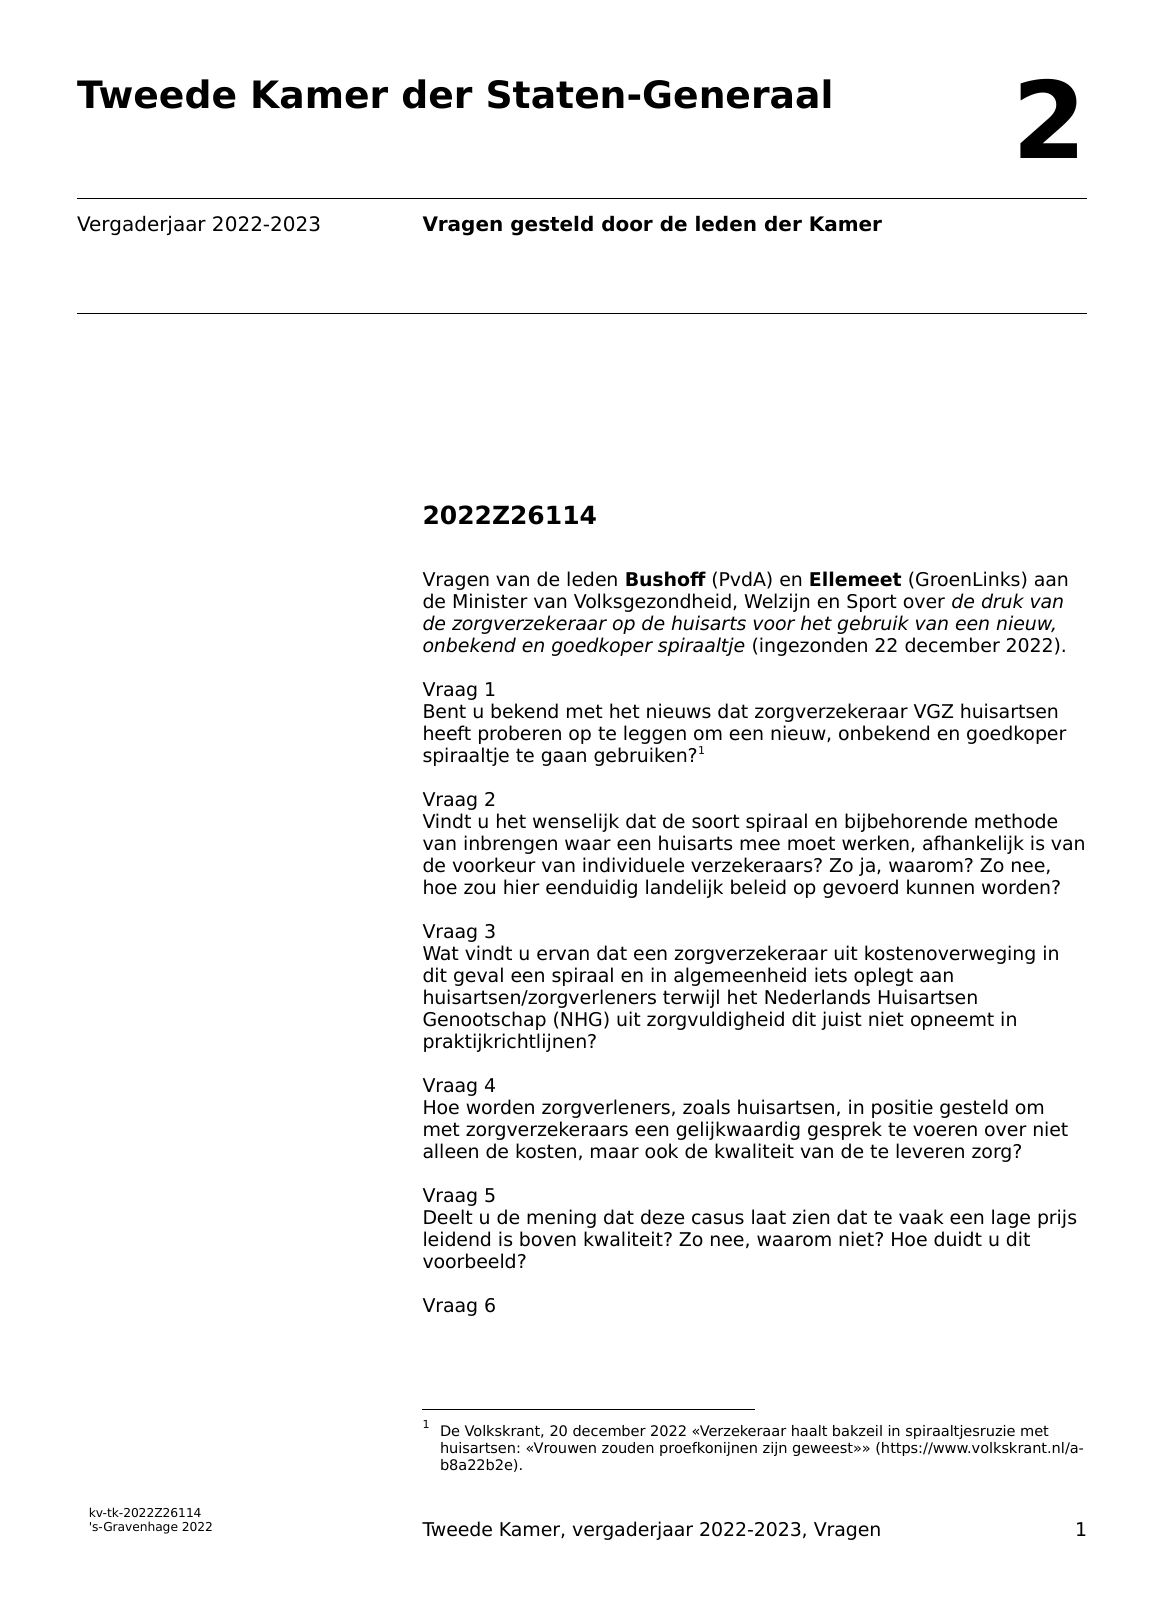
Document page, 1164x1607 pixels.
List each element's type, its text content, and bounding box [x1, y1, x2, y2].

text Wat vindt u ervan dat een zorgverzekeraar uit kostenoverweging in dit geval een spiraal en in algemeenheid iets oplegt aan huisartsen/zorgverleners terwijl het Nederlands Huisartsen Genootschap (NHG) uit zorgvuldigheid dit juist niet opneemt in praktijkrichtlijnen? [422, 943, 1087, 1053]
text Deelt u de mening dat deze casus laat zien dat te vaak een lage prijs leidend is boven kwaliteit? Zo nee, waarom niet? Hoe duidt u dit voorbeeld? [422, 1207, 1087, 1273]
text 's-Gravenhage 2022 [88, 1520, 323, 1534]
table_header Tweede Kamer der Staten-Generaal [77, 59, 886, 198]
text Hoe worden zorgverleners, zoals huisartsen, in positie gesteld om met zorgverzekeraars een gelijkwaardig gesprek te voeren over niet alleen de kosten, maar ook de kwaliteit van de te leveren zorg? [422, 1097, 1087, 1163]
text Vraag 3 [422, 921, 1087, 943]
text Vraag 6 [422, 1295, 1087, 1317]
text Bent u bekend met het nieuws dat zorgverzekeraar VGZ huisartsen heeft proberen op te leggen om een nieuw, onbekend en goedkoper spiraaltje te gaan gebruiken? [422, 701, 1087, 767]
text Vragen van de leden Bushoff (PvdA) en Ellemeet (GroenLinks) aan de Minister van Volksgezondheid, Welzijn en Sport over de druk van de zorgverzekeraar op de huisarts voor het gebruik van een nieuw, onbekend en goedkoper spiraaltje (ingezonden 22 december 2022). [422, 569, 1087, 657]
table_cell Vragen gesteld door de leden der Kamer [422, 199, 1087, 313]
text Vraag 4 [422, 1075, 1087, 1097]
text Vraag 2 [422, 789, 1087, 811]
text Vraag 5 [422, 1185, 1087, 1207]
text Vindt u het wenselijk dat de soort spiraal en bijbehorende methode van inbrengen waar een huisarts mee moet werken, afhankelijk is van de voorkeur van individuele verzekeraars? Zo ja, waarom? Zo nee, hoe zou hier eenduidig landelijk beleid op gevoerd kunnen worden? [422, 811, 1087, 899]
text kv-tk-2022Z26114 [88, 1506, 323, 1520]
table_header 2 [886, 59, 1087, 198]
text De Volkskrant, 20 december 2022 «Verzekeraar haalt bakzeil in spiraaltjesruzie met huisartsen: «Vrouwen zouden proefkonijnen zijn geweest»» (https://www.volkskrant.nl/a-b8a22b2e). [422, 1418, 1087, 1474]
table_cell Vergaderjaar 2022-2023 [77, 199, 422, 313]
text Vraag 1 [422, 679, 1087, 701]
text 2022Z26114 [422, 501, 1087, 531]
